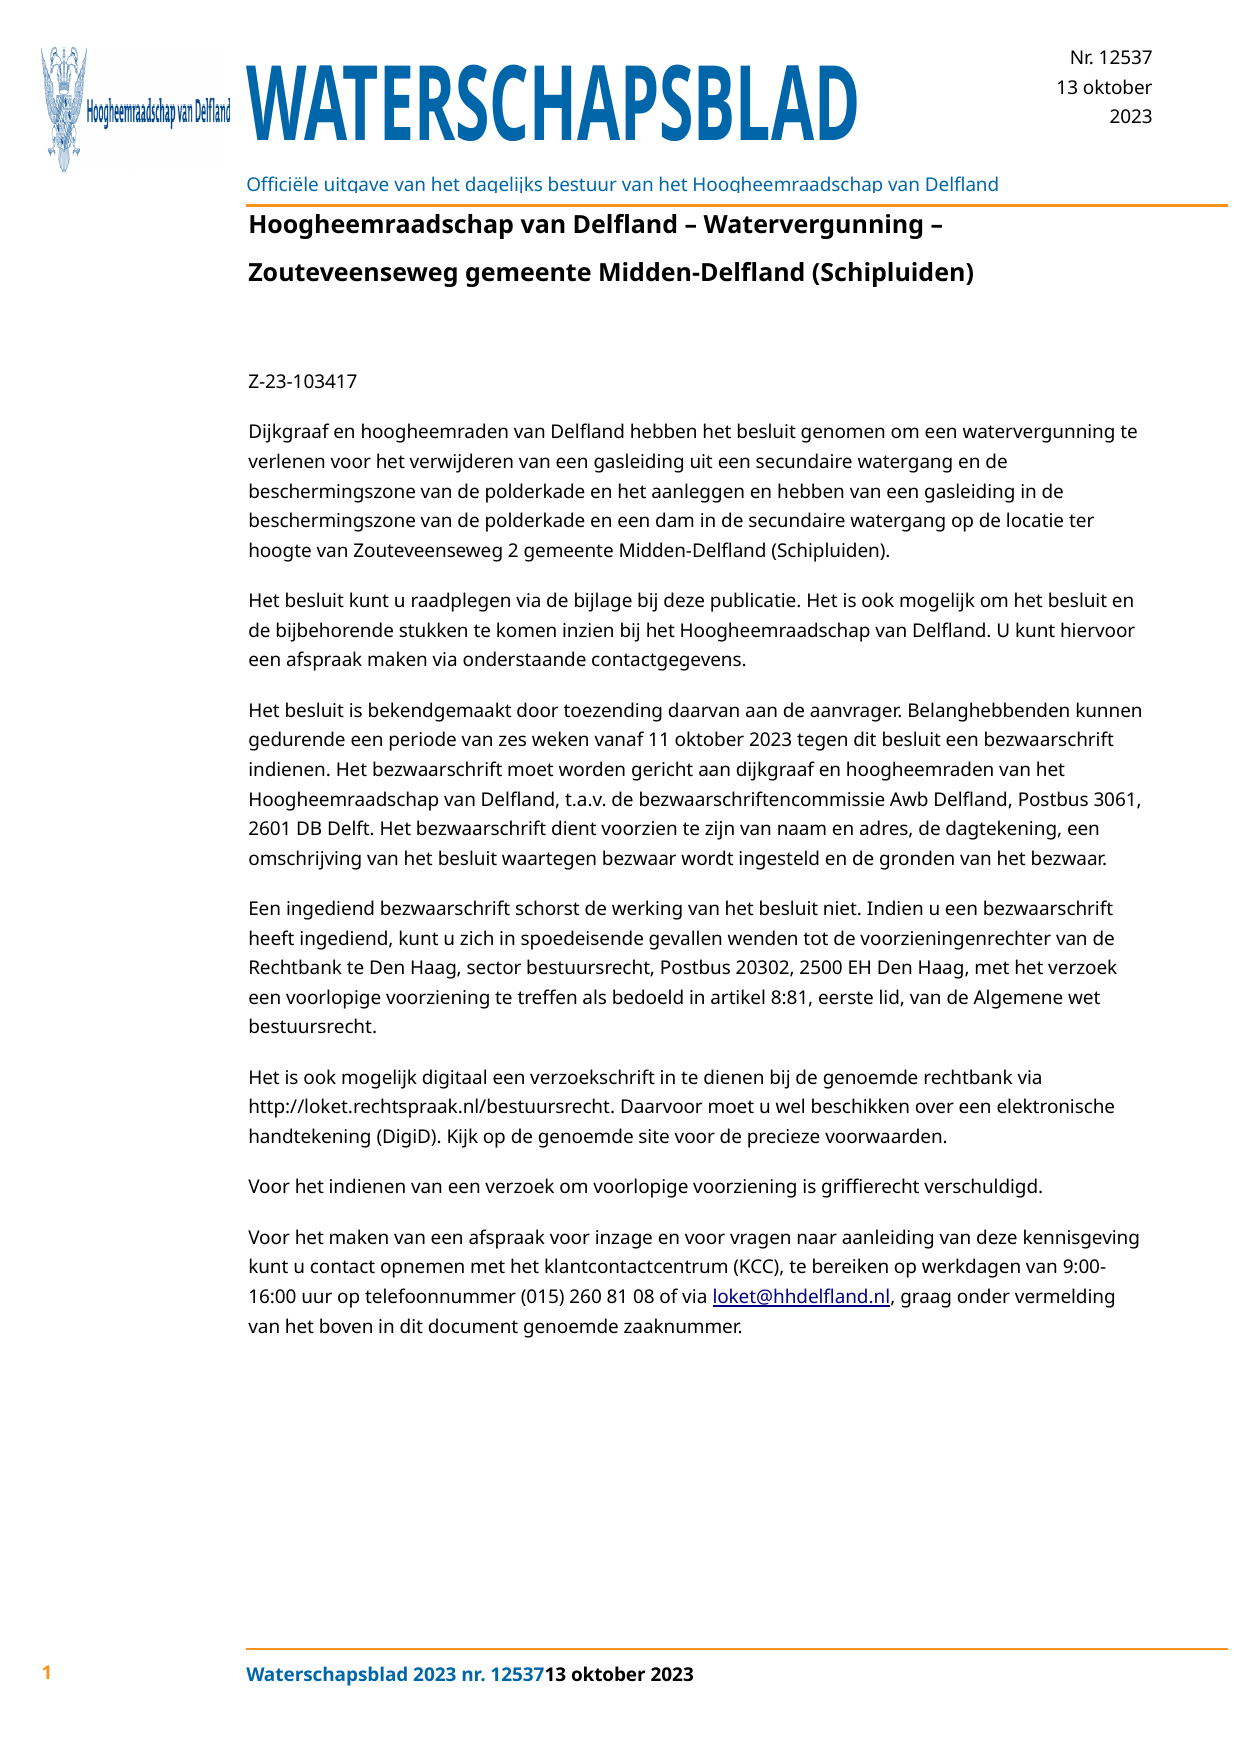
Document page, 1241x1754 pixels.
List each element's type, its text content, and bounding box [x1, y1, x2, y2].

text Het besluit kunt u raadplegen via de bijlage bij deze publicatie. Het is ook mogelijk om het besluit en de bijbehorende stukken te komen inzien bij het Hoogheemraadschap van Delfland. U kunt hiervoor een afspraak maken via onderstaande contactgegevens. [248, 587, 1152, 672]
text Voor het maken van een afspraak voor inzage en voor vragen naar aanleiding van deze kennisgeving kunt u contact opnemen met het klantcontactcentrum (KCC), te bereiken op werkdagen van 9:00-16:00 uur op telefoonnummer (015) 260 81 08 of via loket@hhdelfland.nl, graag onder vermelding van het boven in dit document genoemde zaaknummer. [248, 1224, 1152, 1339]
text Het is ook mogelijk digitaal een verzoekschrift in te dienen bij de genoemde rechtbank via http://loket.rechtspraak.nl/bestuursrecht. Daarvoor moet u wel beschikken over een elektronische handtekening (DigiD). Kijk op de genoemde site voor de precieze voorwaarden. [248, 1064, 1152, 1149]
text Hoogheemraadschap van Delfland – Watervergunning – Zouteveenseweg gemeente Midden-Delfland (Schipluiden) [248, 207, 1152, 288]
text Voor het indienen van een verzoek om voorlopige voorziening is griffierecht verschuldigd. [248, 1174, 1152, 1199]
text Dijkgraaf en hoogheemraden van Delfland hebben het besluit genomen om een watervergunning te verlenen voor het verwijderen van een gasleiding uit een secundaire watergang en de beschermingszone van de polderkade en het aanleggen en hebben van een gasleiding in de beschermingszone van de polderkade en een dam in de secundaire watergang op de locatie ter hoogte van Zouteveenseweg 2 gemeente Midden-Delfland (Schipluiden). [248, 419, 1152, 563]
picture [41, 47, 231, 172]
text Z-23-103417 [248, 368, 1152, 394]
text Het besluit is bekendgemaakt door toezending daarvan aan de aanvrager. Belanghebbenden kunnen gedurende een periode van zes weken vanaf 11 oktober 2023 tegen dit besluit een bezwaarschrift indienen. Het bezwaarschrift moet worden gericht aan dijkgraaf en hoogheemraden van het Hoogheemraadschap van Delfland, t.a.v. de bezwaarschriftencommissie Awb Delfland, Postbus 3061, 2601 DB Delft. Het bezwaarschrift dient voorzien te zijn van naam en adres, de dagtekening, een omschrijving van het besluit waartegen bezwaar wordt ingesteld en de gronden van het bezwaar. [248, 697, 1152, 871]
text Een ingediend bezwaarschrift schorst de werking van het besluit niet. Indien u een bezwaarschrift heeft ingediend, kunt u zich in spoedeisende gevallen wenden tot de voorzieningenrechter van de Rechtbank te Den Haag, sector bestuursrecht, Postbus 20302, 2500 EH Den Haag, met het verzoek een voorlopige voorziening te treffen als bedoeld in artikel 8:81, eerste lid, van de Algemene wet bestuursrecht. [248, 895, 1152, 1039]
